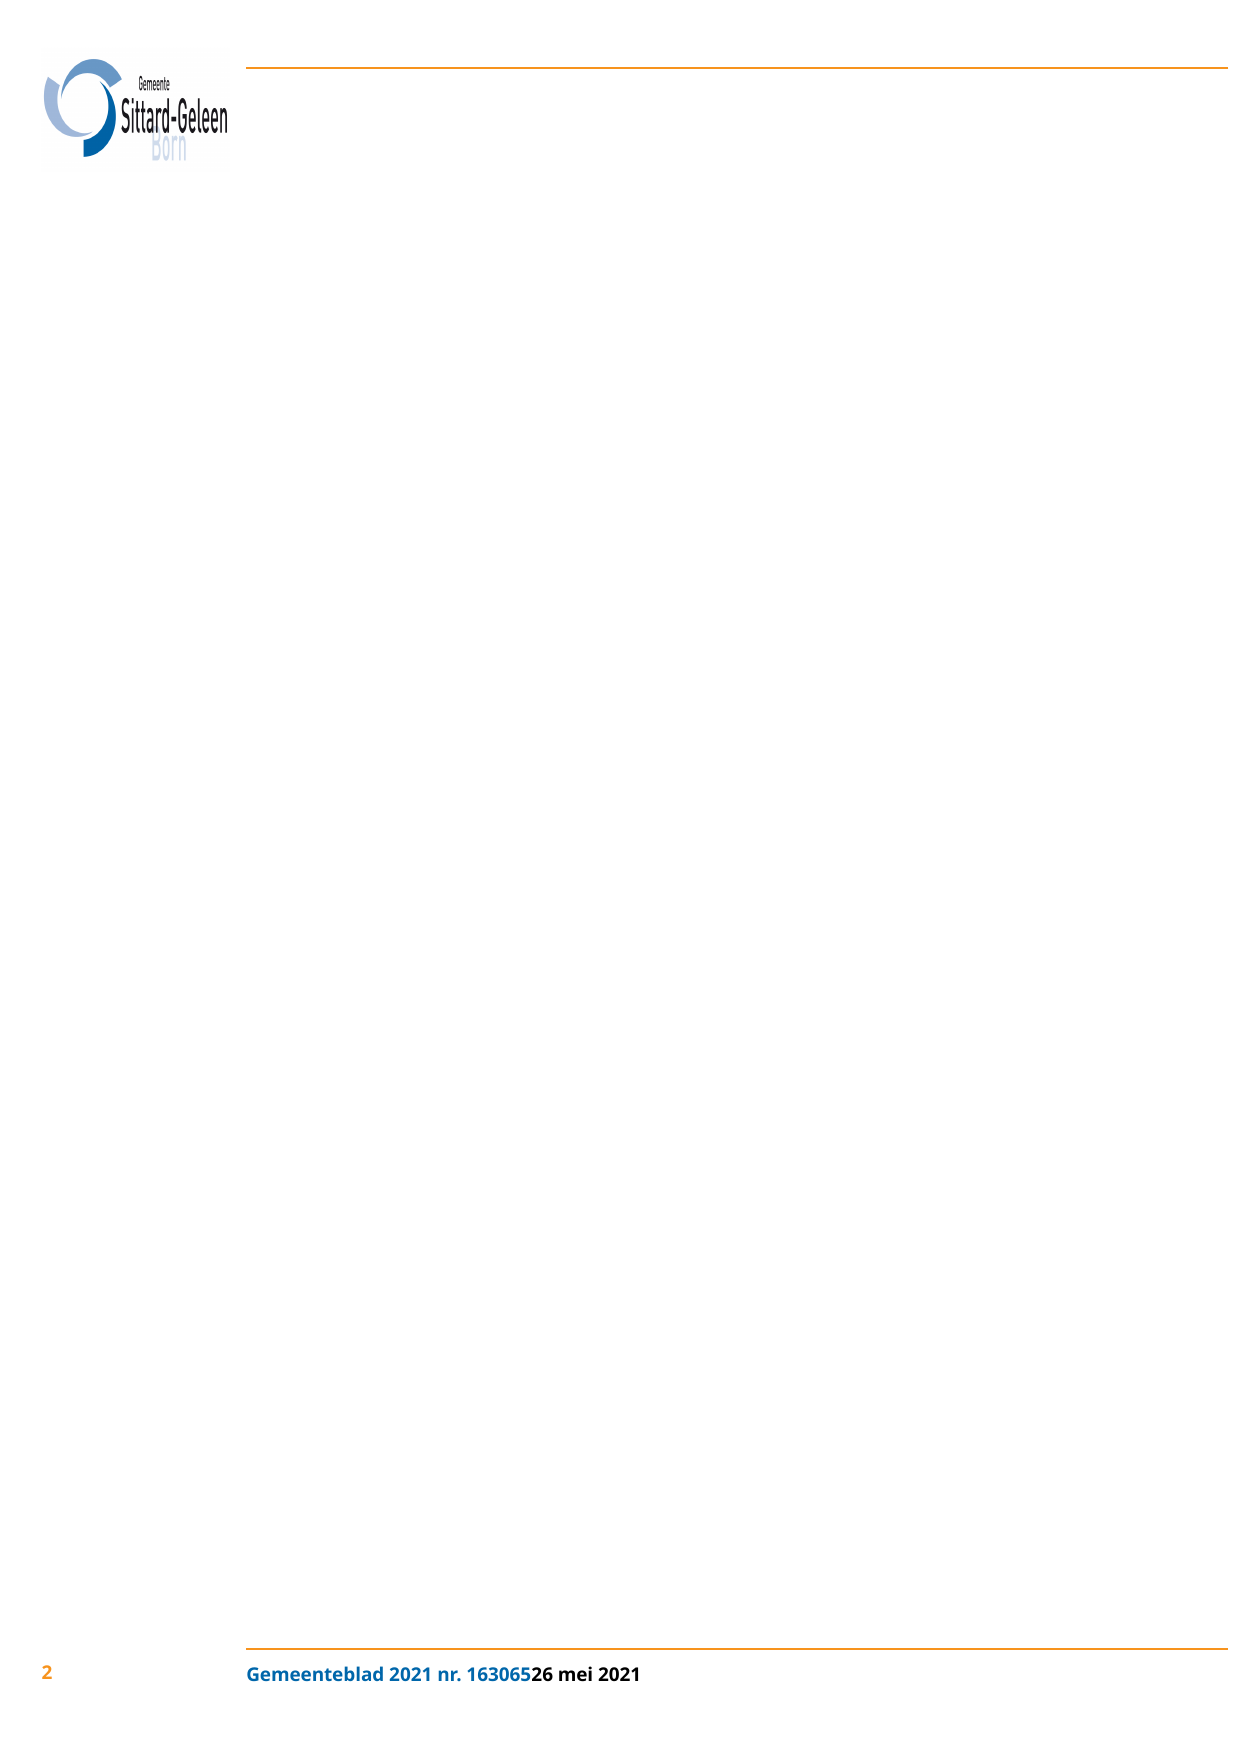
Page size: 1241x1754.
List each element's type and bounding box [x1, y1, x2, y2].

picture [41, 47, 231, 172]
